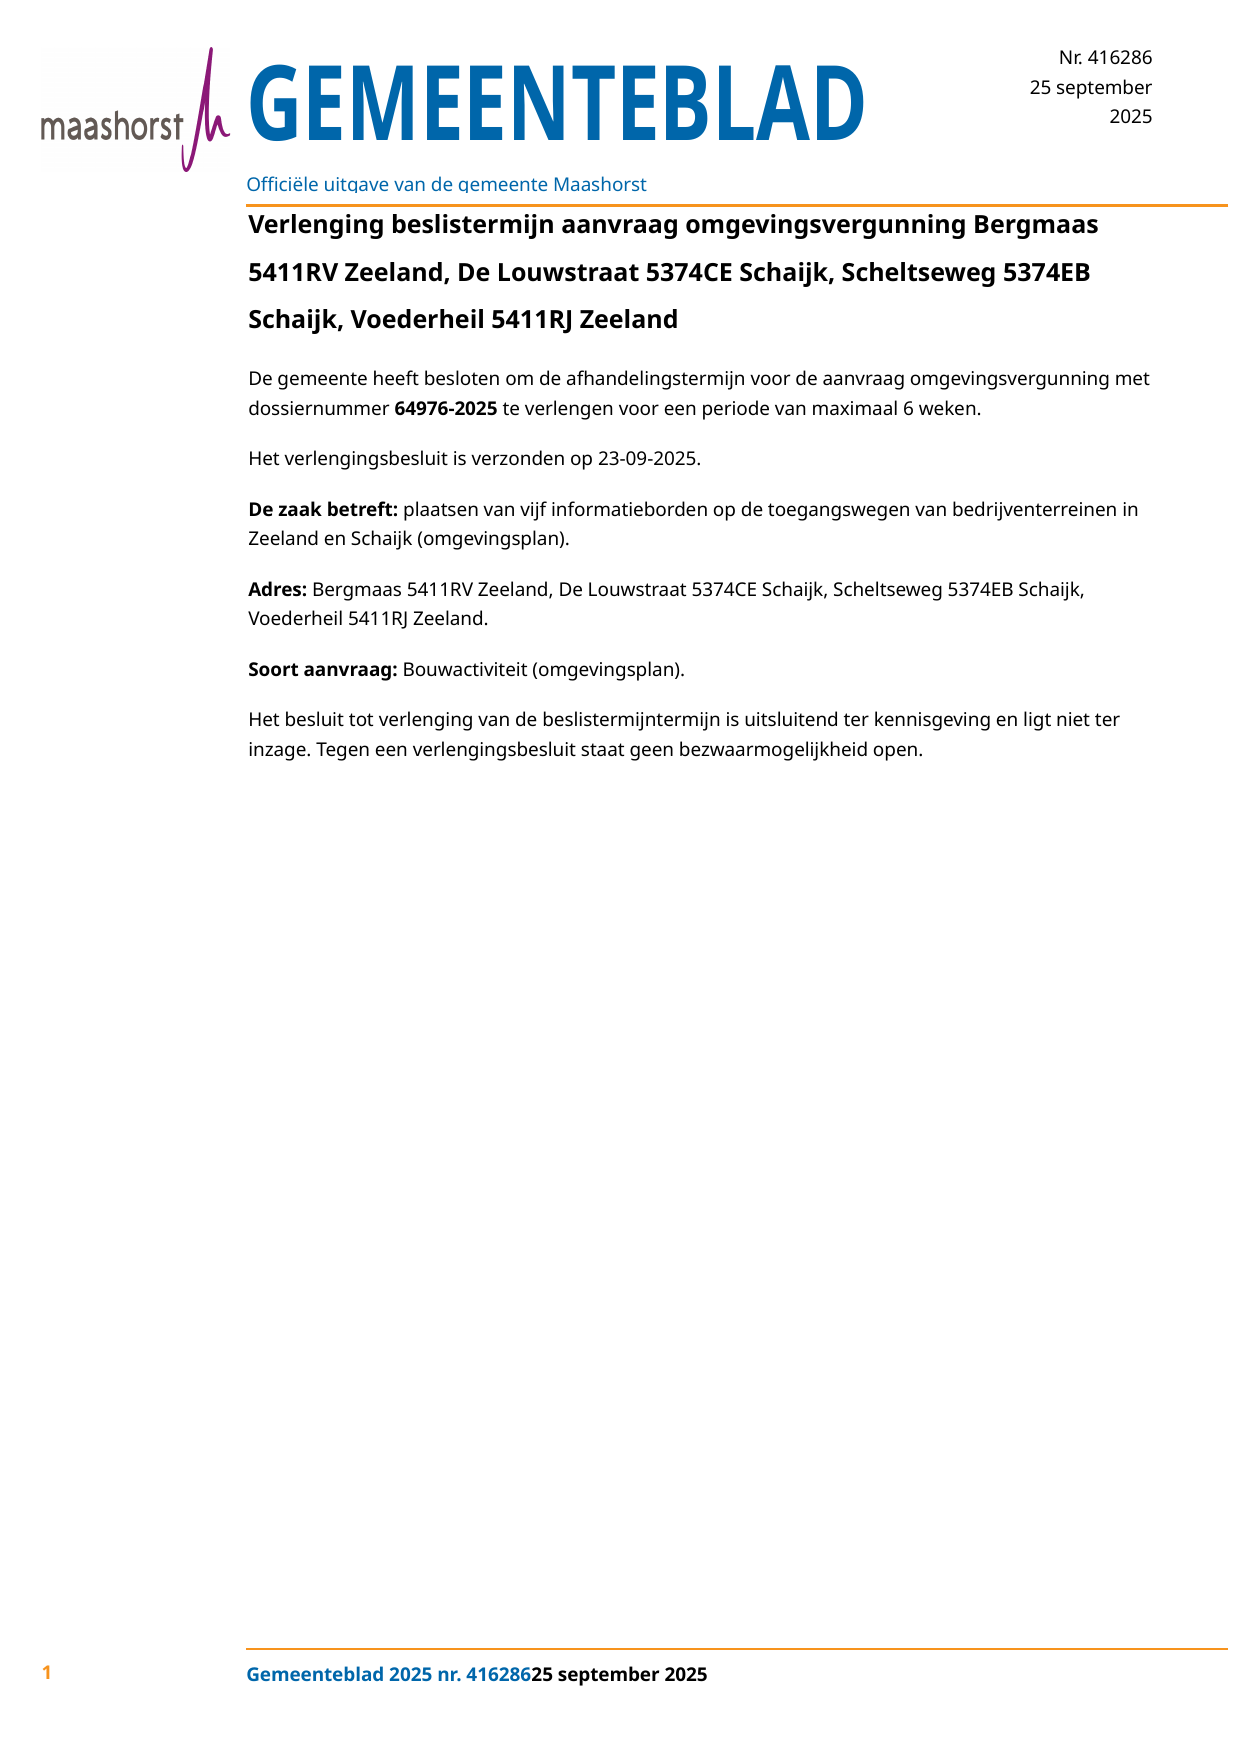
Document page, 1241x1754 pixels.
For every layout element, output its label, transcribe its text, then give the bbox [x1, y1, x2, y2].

picture [41, 47, 231, 172]
text De zaak betreft: plaatsen van vijf informatieborden op de toegangswegen van bedrijventerreinen in Zeeland en Schaijk (omgevingsplan). [248, 496, 1152, 551]
text De gemeente heeft besloten om de afhandelingstermijn voor de aanvraag omgevingsvergunning met dossiernummer 64976-2025 te verlengen voor een periode van maximaal 6 weken. [248, 366, 1152, 421]
text Het verlengingsbesluit is verzonden op 23-09-2025. [248, 446, 1152, 471]
text Verlenging beslistermijn aanvraag omgevingsvergunning Bergmaas 5411RV Zeeland, De Louwstraat 5374CE Schaijk, Scheltseweg 5374EB Schaijk, Voederheil 5411RJ Zeeland [248, 207, 1152, 336]
text Het besluit tot verlenging van de beslistermijntermijn is uitsluitend ter kennisgeving en ligt niet ter inzage. Tegen een verlengingsbesluit staat geen bezwaarmogelijkheid open. [248, 706, 1152, 762]
text Adres: Bergmaas 5411RV Zeeland, De Louwstraat 5374CE Schaijk, Scheltseweg 5374EB Schaijk, Voederheil 5411RJ Zeeland. [248, 576, 1152, 631]
text Soort aanvraag: Bouwactiviteit (omgevingsplan). [248, 656, 1152, 682]
